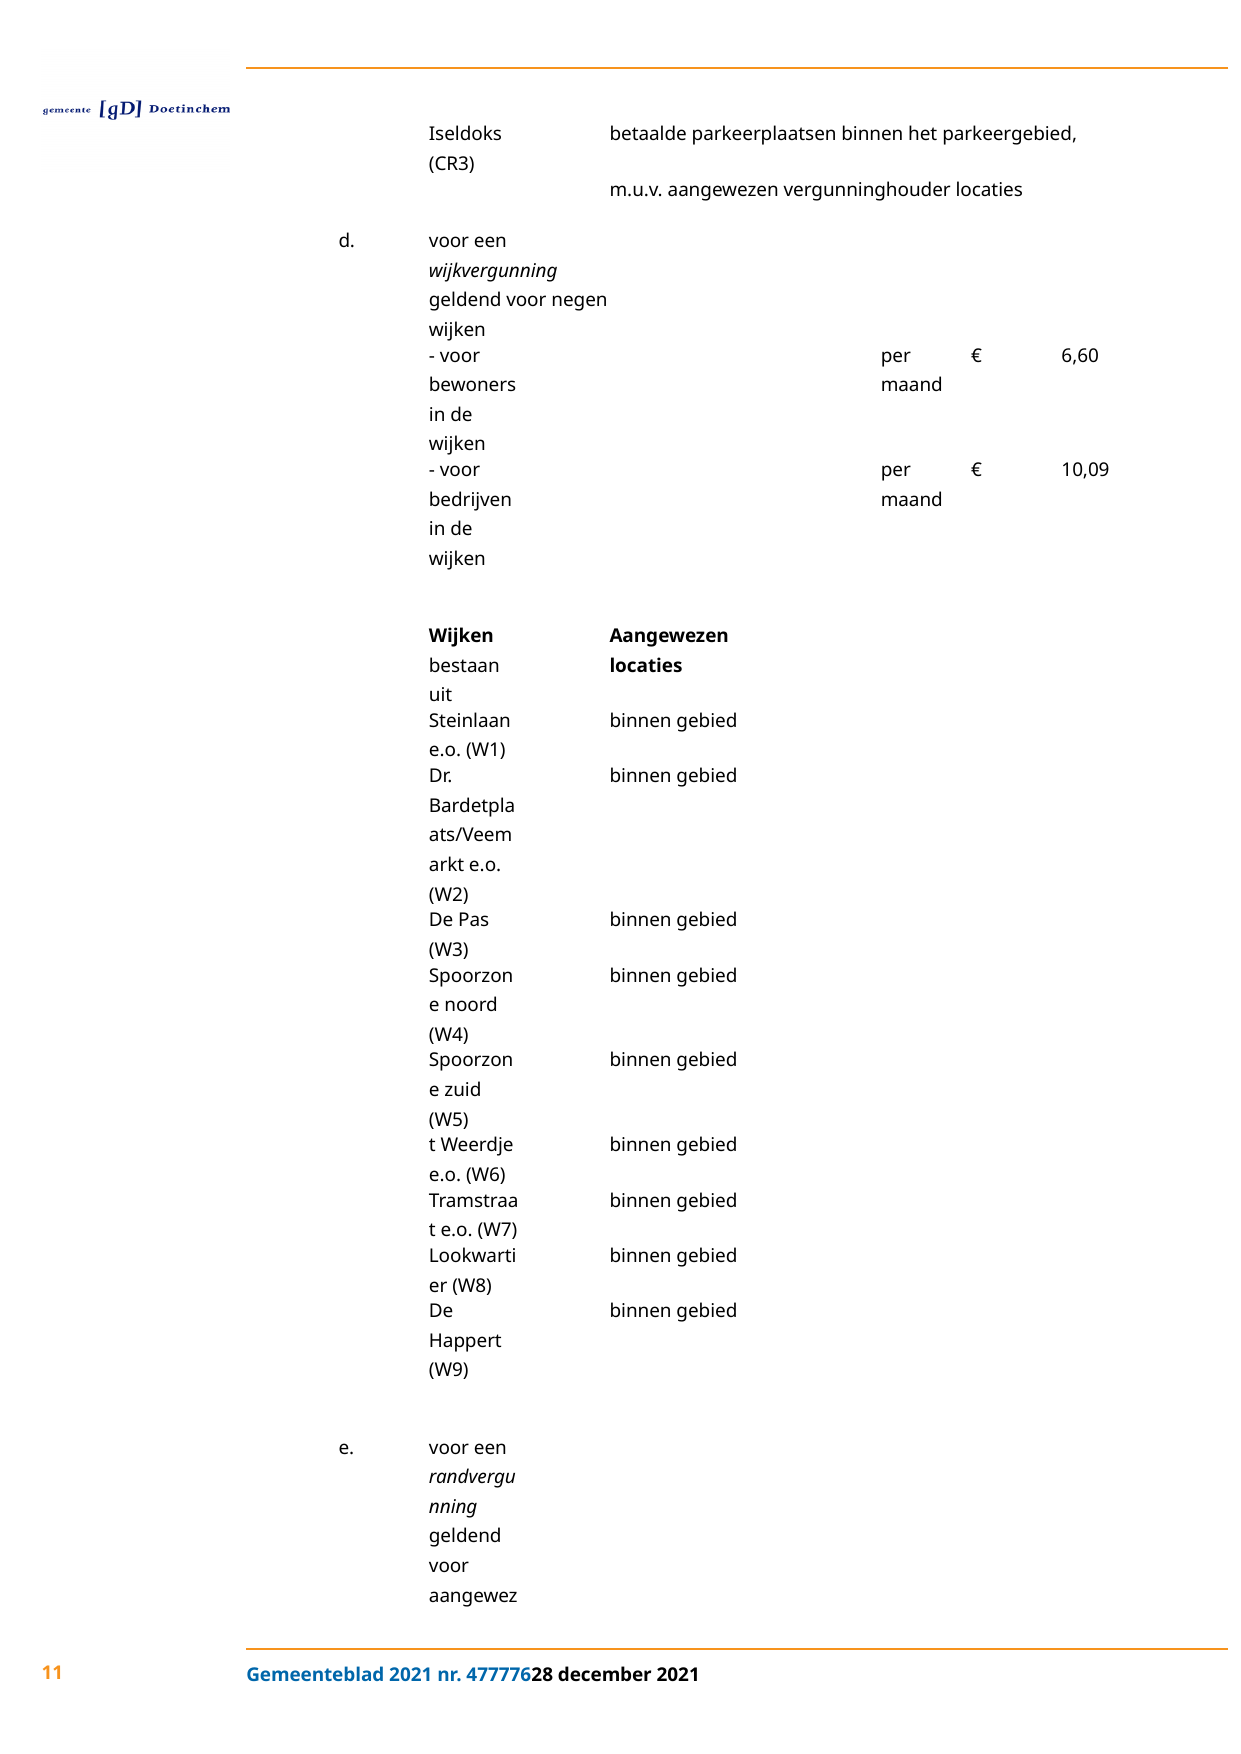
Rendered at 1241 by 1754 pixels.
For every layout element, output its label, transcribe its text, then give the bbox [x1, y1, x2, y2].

table_cell [248, 1187, 338, 1242]
table_cell [700, 456, 790, 571]
table_cell [971, 622, 1061, 707]
table_cell [1061, 763, 1152, 906]
table_cell [790, 1298, 881, 1382]
table_cell [519, 763, 609, 906]
table_cell [248, 571, 338, 596]
table_cell voor een randvergunning geldend voor aangewez [429, 1434, 519, 1607]
table_cell [971, 763, 1061, 906]
table_cell [338, 121, 429, 176]
table_cell [519, 1187, 609, 1242]
table_cell [881, 1383, 971, 1408]
table_cell betaalde parkeerplaatsen binnen het parkeergebied, [609, 121, 1152, 176]
table_cell [881, 202, 971, 227]
table_cell [609, 571, 700, 596]
table_cell De Happert (W9) [429, 1298, 519, 1382]
table_cell binnen gebied [609, 1242, 790, 1297]
table_cell [248, 202, 338, 227]
table_cell [429, 596, 519, 622]
table_cell [338, 622, 429, 707]
table_cell [700, 227, 790, 342]
table_cell Dr. Bardetplaats/Veemarkt e.o. (W2) [429, 763, 519, 906]
table_cell [429, 1408, 519, 1434]
table_cell [1061, 906, 1152, 962]
table_cell [1061, 1434, 1152, 1607]
table_cell [609, 596, 700, 622]
table_cell [248, 1434, 338, 1607]
table_cell [971, 227, 1061, 342]
table_cell [881, 95, 971, 121]
table_cell [881, 571, 971, 596]
picture [41, 47, 231, 172]
table_cell [519, 1298, 609, 1382]
table_cell [429, 176, 519, 202]
table_cell Aangewezen locaties [609, 622, 790, 707]
table_cell [881, 1408, 971, 1434]
table_cell [700, 95, 790, 121]
table_cell [1061, 202, 1152, 227]
table_cell [519, 571, 609, 596]
table_cell [971, 1047, 1061, 1132]
table_cell binnen gebied [609, 1298, 790, 1382]
table_cell [248, 121, 338, 176]
table_cell [790, 1187, 881, 1242]
table_cell [248, 707, 338, 762]
table_cell [881, 1242, 971, 1297]
table_cell binnen gebied [609, 1132, 790, 1187]
table_cell [338, 763, 429, 906]
table_cell [881, 1298, 971, 1382]
table_cell [790, 962, 881, 1047]
table_cell per maand [881, 342, 971, 456]
table_cell [429, 1383, 519, 1408]
table_cell [519, 962, 609, 1047]
table_cell [790, 1383, 881, 1408]
table_cell [609, 1434, 700, 1607]
table_cell 10,09 [1061, 456, 1152, 571]
table_cell € [971, 456, 1061, 571]
table_cell [881, 1047, 971, 1132]
table_cell [881, 1187, 971, 1242]
table_cell Steinlaan e.o. (W1) [429, 707, 519, 762]
table_cell [1061, 1187, 1152, 1242]
table_cell [790, 1132, 881, 1187]
table_cell [519, 121, 609, 176]
table_cell [1061, 1298, 1152, 1382]
table_cell [338, 962, 429, 1047]
table_cell d. [338, 227, 429, 342]
table_cell Spoorzone noord (W4) [429, 962, 519, 1047]
table_cell [338, 1047, 429, 1132]
table_cell [248, 342, 338, 456]
table_cell - voor bewoners in de wijken [429, 342, 519, 456]
table_cell [338, 95, 429, 121]
table_cell [790, 95, 881, 121]
table_cell [700, 571, 790, 596]
table_cell [519, 456, 609, 571]
table_cell [1061, 1408, 1152, 1434]
table_cell [971, 1434, 1061, 1607]
table_cell Lookwartier (W8) [429, 1242, 519, 1297]
table_cell [248, 763, 338, 906]
table_cell [338, 456, 429, 571]
table_cell [1061, 596, 1152, 622]
table_cell [609, 1383, 700, 1408]
table_cell De Pas (W3) [429, 906, 519, 962]
table_cell [519, 707, 609, 762]
table_cell [609, 456, 700, 571]
table_cell [881, 962, 971, 1047]
table_cell [519, 622, 609, 707]
table_cell [881, 596, 971, 622]
table_cell [881, 227, 971, 342]
table_cell [609, 202, 700, 227]
table_cell [790, 571, 881, 596]
table_cell [790, 1408, 881, 1434]
table_cell binnen gebied [609, 707, 790, 762]
table_cell [519, 1434, 609, 1607]
table_cell [338, 1383, 429, 1408]
table_cell [429, 95, 519, 121]
table_cell [700, 202, 790, 227]
table_cell [248, 456, 338, 571]
table_cell [248, 596, 338, 622]
table_cell [971, 1187, 1061, 1242]
table_cell [519, 1408, 609, 1434]
table_cell [971, 1298, 1061, 1382]
table_cell [971, 707, 1061, 762]
table_cell [248, 1242, 338, 1297]
table_cell [248, 95, 338, 121]
table_cell [519, 1242, 609, 1297]
table_cell - voor bedrijven in de wijken [429, 456, 519, 571]
table_cell [1061, 227, 1152, 342]
table_cell binnen gebied [609, 906, 790, 962]
table_cell [700, 1408, 790, 1434]
table_cell [609, 227, 700, 342]
table_cell [248, 1383, 338, 1408]
table_cell [519, 1047, 609, 1132]
table_cell [248, 1298, 338, 1382]
table_cell m.u.v. aangewezen vergunninghouder locaties [609, 176, 1152, 202]
table_cell [971, 596, 1061, 622]
table_cell [248, 227, 338, 342]
table_cell [338, 176, 429, 202]
table_cell [338, 1298, 429, 1382]
table_cell [609, 95, 700, 121]
table_cell [338, 1187, 429, 1242]
table_cell [1061, 622, 1152, 707]
table_cell [338, 707, 429, 762]
table_cell [429, 571, 519, 596]
table_cell [519, 596, 609, 622]
table_cell [700, 596, 790, 622]
table_cell [790, 202, 881, 227]
table_cell [790, 622, 881, 707]
table_cell e. [338, 1434, 429, 1607]
table_cell [519, 342, 609, 456]
table_cell [881, 1434, 971, 1607]
table_cell [248, 906, 338, 962]
table_cell [971, 1383, 1061, 1408]
table_cell [519, 176, 609, 202]
table_cell [971, 962, 1061, 1047]
table_cell [248, 1408, 338, 1434]
table_cell € [971, 342, 1061, 456]
table_cell [609, 1408, 700, 1434]
table_cell [971, 571, 1061, 596]
table_cell [338, 571, 429, 596]
table_cell 6,60 [1061, 342, 1152, 456]
table_cell [429, 202, 519, 227]
table_cell [881, 906, 971, 962]
table_cell [519, 1132, 609, 1187]
table_cell [971, 906, 1061, 962]
table_cell [1061, 707, 1152, 762]
table_cell [790, 1242, 881, 1297]
table_cell [1061, 962, 1152, 1047]
table_cell [338, 1132, 429, 1187]
table_cell [519, 1383, 609, 1408]
table_cell [338, 1408, 429, 1434]
table_cell [338, 1242, 429, 1297]
table_cell [248, 1047, 338, 1132]
table_cell [338, 906, 429, 962]
table_cell [248, 962, 338, 1047]
table_cell per maand [881, 456, 971, 571]
table_cell voor een wijkvergunning geldend voor negen wijken [429, 227, 609, 342]
table_cell [519, 95, 609, 121]
table_cell Wijken bestaan uit [429, 622, 519, 707]
table_cell [971, 1408, 1061, 1434]
table_cell [790, 707, 881, 762]
table_cell [248, 622, 338, 707]
table_cell [881, 707, 971, 762]
table_cell Spoorzone zuid (W5) [429, 1047, 519, 1132]
table_cell [1061, 571, 1152, 596]
table_cell [881, 763, 971, 906]
table_cell [700, 1383, 790, 1408]
table_cell [248, 176, 338, 202]
table_cell [338, 596, 429, 622]
table_cell [1061, 1242, 1152, 1297]
table_cell [881, 622, 971, 707]
table_cell [971, 1242, 1061, 1297]
table_cell [700, 1434, 790, 1607]
table_cell [700, 342, 790, 456]
table_cell Iseldoks (CR3) [429, 121, 519, 176]
table_cell binnen gebied [609, 1187, 790, 1242]
table_cell [790, 763, 881, 906]
table_cell [971, 1132, 1061, 1187]
table_cell binnen gebied [609, 1047, 790, 1132]
table_cell binnen gebied [609, 763, 790, 906]
table_cell [790, 1047, 881, 1132]
table_cell [1061, 1383, 1152, 1408]
table_cell binnen gebied [609, 962, 790, 1047]
table_cell [1061, 95, 1152, 121]
table_cell [338, 342, 429, 456]
table_cell [519, 202, 609, 227]
table_cell t Weerdje e.o. (W6) [429, 1132, 519, 1187]
table_cell [790, 596, 881, 622]
table_cell [790, 456, 881, 571]
table_cell Tramstraat e.o. (W7) [429, 1187, 519, 1242]
table_cell [248, 1132, 338, 1187]
table_cell [790, 906, 881, 962]
table_cell [338, 202, 429, 227]
table_cell [519, 906, 609, 962]
table_cell [790, 1434, 881, 1607]
table_cell [971, 95, 1061, 121]
table_cell [971, 202, 1061, 227]
table_cell [881, 1132, 971, 1187]
table_cell [790, 342, 881, 456]
table_cell [609, 342, 700, 456]
table_cell [1061, 1132, 1152, 1187]
table_cell [790, 227, 881, 342]
table_cell [1061, 1047, 1152, 1132]
